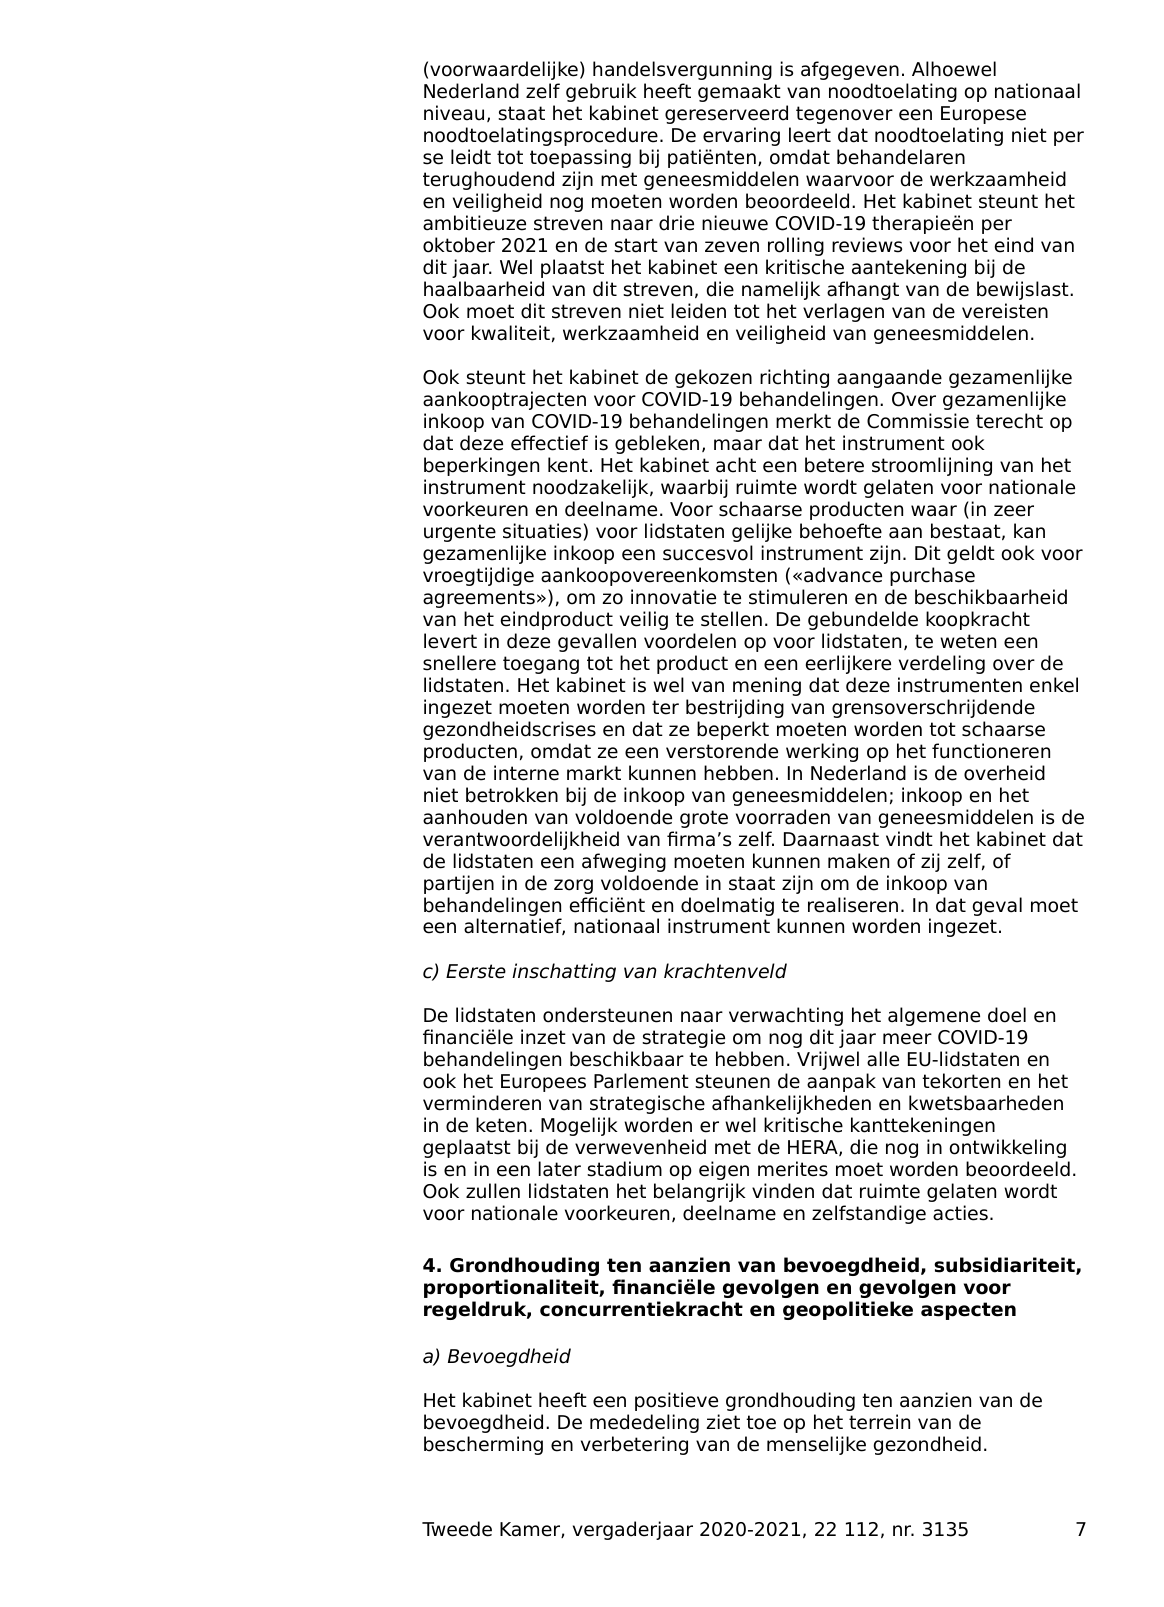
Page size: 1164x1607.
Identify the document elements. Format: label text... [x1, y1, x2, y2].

text Het kabinet heeft een positieve grondhouding ten aanzien van de bevoegdheid. De mededeling ziet toe op het terrein van de bescherming en verbetering van de menselijke gezondheid. [422, 1390, 1087, 1456]
subtitle a) Bevoegdheid [422, 1346, 1087, 1367]
text De lidstaten ondersteunen naar verwachting het algemene doel en financiële inzet van de strategie om nog dit jaar meer COVID-19 behandelingen beschikbaar te hebben. Vrijwel alle EU-lidstaten en ook het Europees Parlement steunen de aanpak van tekorten en het verminderen van strategische afhankelijkheden en kwetsbaarheden in de keten. Mogelijk worden er wel kritische kanttekeningen geplaatst bij de verwevenheid met de HERA, die nog in ontwikkeling is en in een later stadium op eigen merites moet worden beoordeeld. Ook zullen lidstaten het belangrijk vinden dat ruimte gelaten wordt voor nationale voorkeuren, deelname en zelfstandige acties. [422, 1005, 1087, 1224]
text (voorwaardelijke) handelsvergunning is afgegeven. Alhoewel Nederland zelf gebruik heeft gemaakt van noodtoelating op nationaal niveau, staat het kabinet gereserveerd tegenover een Europese noodtoelatingsprocedure. De ervaring leert dat noodtoelating niet per se leidt tot toepassing bij patiënten, omdat behandelaren terughoudend zijn met geneesmiddelen waarvoor de werkzaamheid en veiligheid nog moeten worden beoordeeld. Het kabinet steunt het ambitieuze streven naar drie nieuwe COVID-19 therapieën per oktober 2021 en de start van zeven rolling reviews voor het eind van dit jaar. Wel plaatst het kabinet een kritische aantekening bij de haalbaarheid van dit streven, die namelijk afhangt van de bewijslast. Ook moet dit streven niet leiden tot het verlagen van de vereisten voor kwaliteit, werkzaamheid en veiligheid van geneesmiddelen. [422, 59, 1087, 345]
subtitle c) Eerste inschatting van krachtenveld [422, 961, 1087, 983]
subtitle 4. Grondhouding ten aanzien van bevoegdheid, subsidiariteit, proportionaliteit, financiële gevolgen en gevolgen voor regeldruk, concurrentiekracht en geopolitieke aspecten [422, 1254, 1087, 1321]
text Ook steunt het kabinet de gekozen richting aangaande gezamenlijke aankooptrajecten voor COVID-19 behandelingen. Over gezamenlijke inkoop van COVID-19 behandelingen merkt de Commissie terecht op dat deze effectief is gebleken, maar dat het instrument ook beperkingen kent. Het kabinet acht een betere stroomlijning van het instrument noodzakelijk, waarbij ruimte wordt gelaten voor nationale voorkeuren en deelname. Voor schaarse producten waar (in zeer urgente situaties) voor lidstaten gelijke behoefte aan bestaat, kan gezamenlijke inkoop een succesvol instrument zijn. Dit geldt ook voor vroegtijdige aankoopovereenkomsten («advance purchase agreements»), om zo innovatie te stimuleren en de beschikbaarheid van het eindproduct veilig te stellen. De gebundelde koopkracht levert in deze gevallen voordelen op voor lidstaten, te weten een snellere toegang tot het product en een eerlijkere verdeling over de lidstaten. Het kabinet is wel van mening dat deze instrumenten enkel ingezet moeten worden ter bestrijding van grensoverschrijdende gezondheidscrises en dat ze beperkt moeten worden tot schaarse producten, omdat ze een verstorende werking op het functioneren van de interne markt kunnen hebben. In Nederland is de overheid niet betrokken bij de inkoop van geneesmiddelen; inkoop en het aanhouden van voldoende grote voorraden van geneesmiddelen is de verantwoordelijkheid van firma’s zelf. Daarnaast vindt het kabinet dat de lidstaten een afweging moeten kunnen maken of zij zelf, of partijen in de zorg voldoende in staat zijn om de inkoop van behandelingen efficiënt en doelmatig te realiseren. In dat geval moet een alternatief, nationaal instrument kunnen worden ingezet. [422, 367, 1087, 938]
